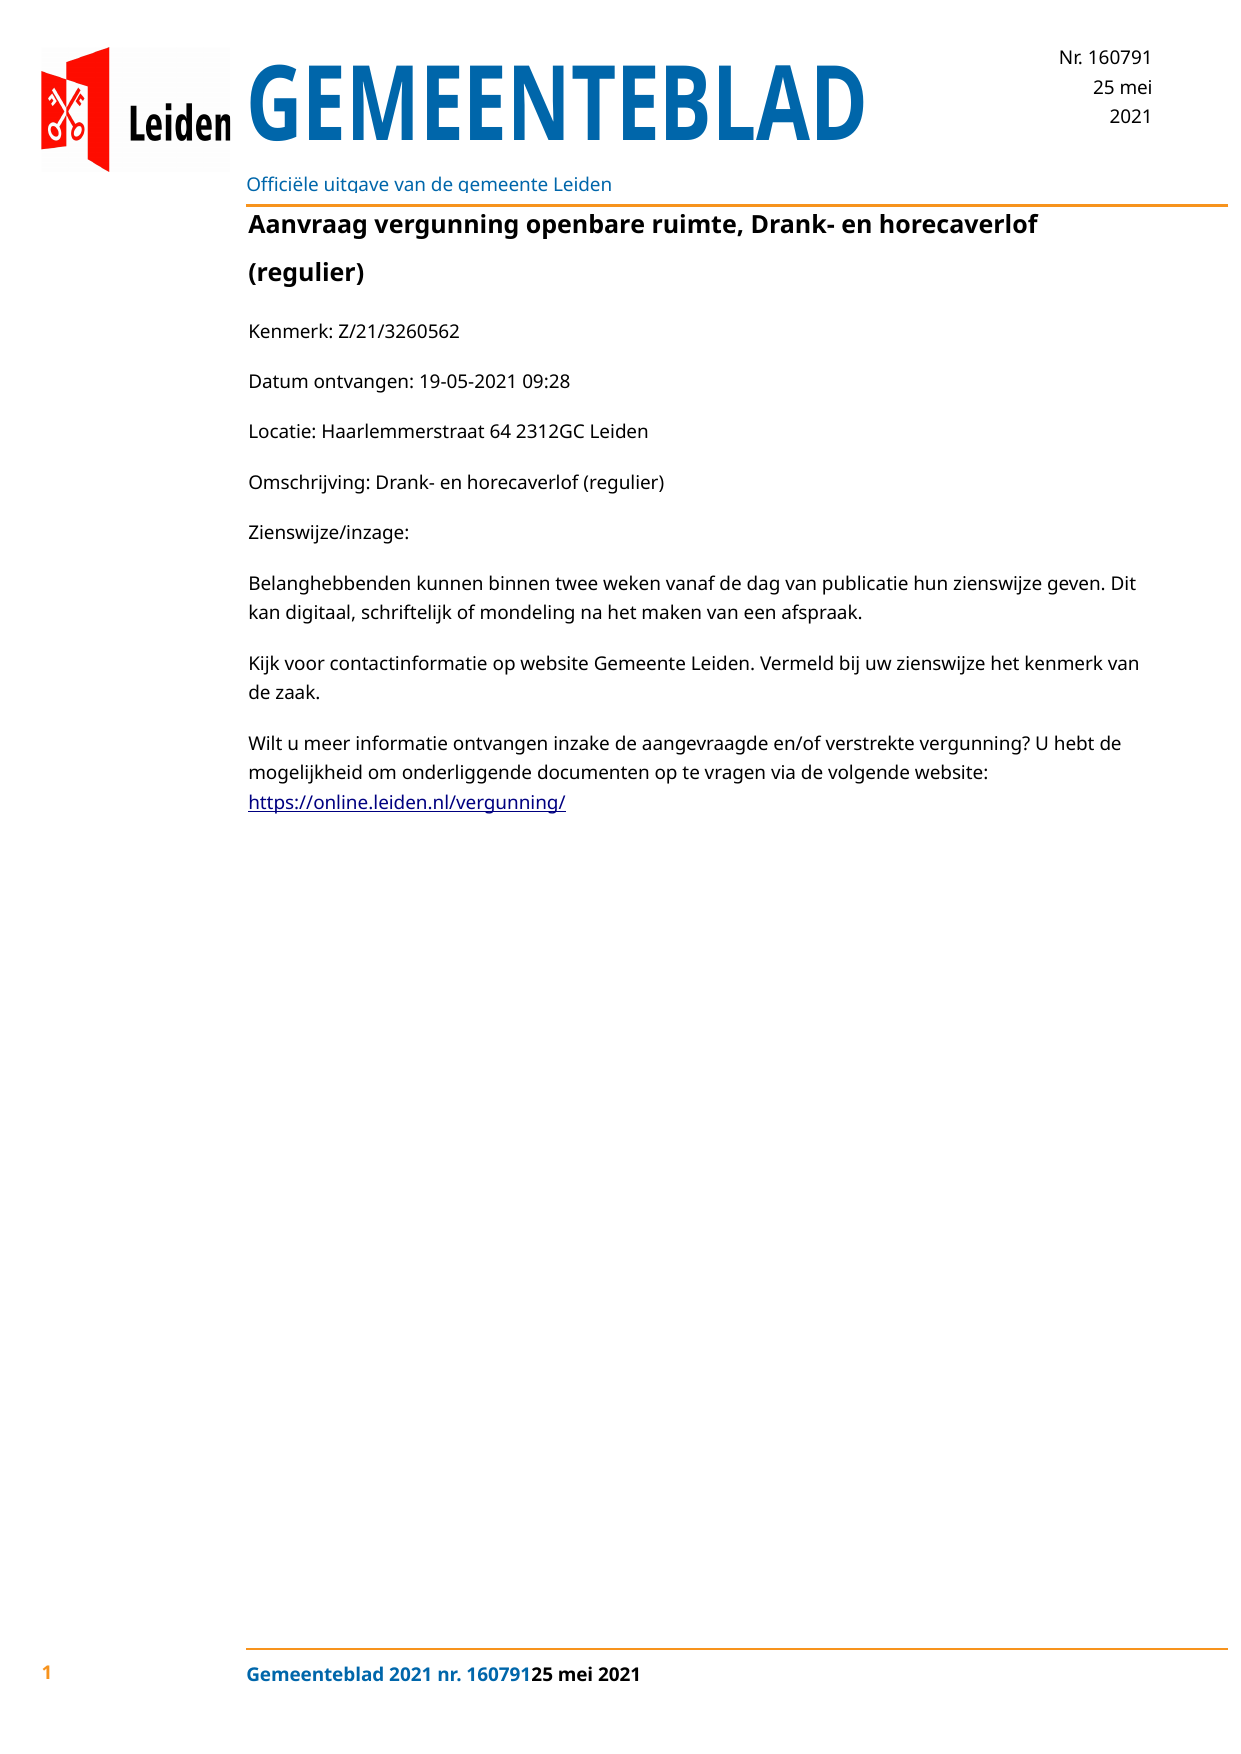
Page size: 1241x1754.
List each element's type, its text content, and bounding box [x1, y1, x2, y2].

text Omschrijving: Drank- en horecaverlof (regulier) [248, 469, 1152, 495]
text Locatie: Haarlemmerstraat 64 2312GC Leiden [248, 419, 1152, 444]
text Kijk voor contactinformatie op website Gemeente Leiden. Vermeld bij uw zienswijze het kenmerk van de zaak. [248, 650, 1152, 705]
text Kenmerk: Z/21/3260562 [248, 318, 1152, 344]
text Zienswijze/inzage: [248, 519, 1152, 545]
text Aanvraag vergunning openbare ruimte, Drank- en horecaverlof (regulier) [248, 207, 1152, 288]
text Belanghebbenden kunnen binnen twee weken vanaf de dag van publicatie hun zienswijze geven. Dit kan digitaal, schriftelijk of mondeling na het maken van een afspraak. [248, 570, 1152, 625]
text Datum ontvangen: 19-05-2021 09:28 [248, 368, 1152, 394]
picture [41, 47, 231, 172]
text Wilt u meer informatie ontvangen inzake de aangevraagde en/of verstrekte vergunning? U hebt de mogelijkheid om onderliggende documenten op te vragen via de volgende website: https://online.leiden.nl/vergunning/ [248, 730, 1152, 815]
